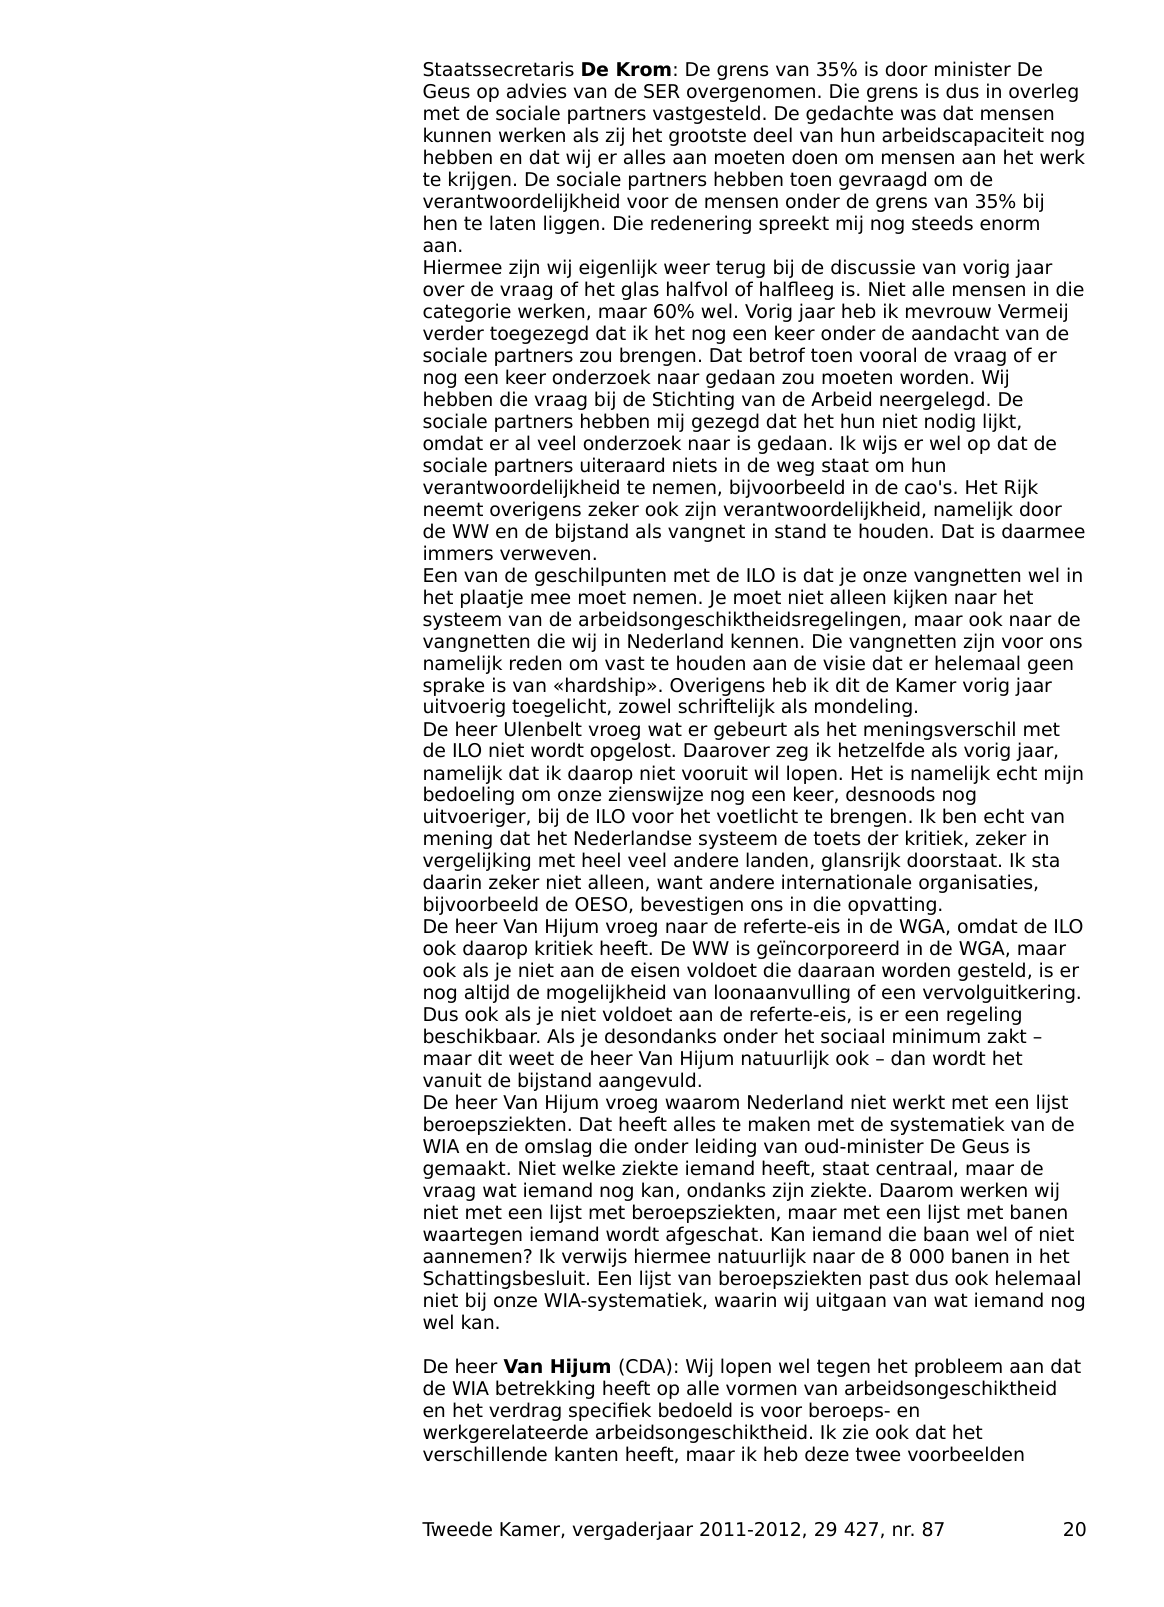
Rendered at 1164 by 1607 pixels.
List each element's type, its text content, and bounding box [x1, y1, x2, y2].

text Een van de geschilpunten met de ILO is dat je onze vangnetten wel in het plaatje mee moet nemen. Je moet niet alleen kijken naar het systeem van de arbeidsongeschiktheidsregelingen, maar ook naar de vangnetten die wij in Nederland kennen. Die vangnetten zijn voor ons namelijk reden om vast te houden aan de visie dat er helemaal geen sprake is van «hardship». Overigens heb ik dit de Kamer vorig jaar uitvoerig toegelicht, zowel schriftelijk als mondeling. [422, 564, 1087, 718]
text Hiermee zijn wij eigenlijk weer terug bij de discussie van vorig jaar over de vraag of het glas halfvol of halfleeg is. Niet alle mensen in die categorie werken, maar 60% wel. Vorig jaar heb ik mevrouw Vermeij verder toegezegd dat ik het nog een keer onder de aandacht van de sociale partners zou brengen. Dat betrof toen vooral de vraag of er nog een keer onderzoek naar gedaan zou moeten worden. Wij hebben die vraag bij de Stichting van de Arbeid neergelegd. De sociale partners hebben mij gezegd dat het hun niet nodig lijkt, omdat er al veel onderzoek naar is gedaan. Ik wijs er wel op dat de sociale partners uiteraard niets in de weg staat om hun verantwoordelijkheid te nemen, bijvoorbeeld in de cao's. Het Rijk neemt overigens zeker ook zijn verantwoordelijkheid, namelijk door de WW en de bijstand als vangnet in stand te houden. Dat is daarmee immers verweven. [422, 257, 1087, 564]
text De heer Van Hijum vroeg naar de referte-eis in de WGA, omdat de ILO ook daarop kritiek heeft. De WW is geïncorporeerd in de WGA, maar ook als je niet aan de eisen voldoet die daaraan worden gesteld, is er nog altijd de mogelijkheid van loonaanvulling of een vervolguitkering. Dus ook als je niet voldoet aan de referte-eis, is er een regeling beschikbaar. Als je desondanks onder het sociaal minimum zakt – maar dit weet de heer Van Hijum natuurlijk ook – dan wordt het vanuit de bijstand aangevuld. [422, 916, 1087, 1092]
text De heer Van Hijum (CDA): Wij lopen wel tegen het probleem aan dat de WIA betrekking heeft op alle vormen van arbeidsongeschiktheid en het verdrag specifiek bedoeld is voor beroeps- en werkgerelateerde arbeidsongeschiktheid. Ik zie ook dat het verschillende kanten heeft, maar ik heb deze twee voorbeelden [422, 1356, 1087, 1466]
text Staatssecretaris De Krom: De grens van 35% is door minister De Geus op advies van de SER overgenomen. Die grens is dus in overleg met de sociale partners vastgesteld. De gedachte was dat mensen kunnen werken als zij het grootste deel van hun arbeidscapaciteit nog hebben en dat wij er alles aan moeten doen om mensen aan het werk te krijgen. De sociale partners hebben toen gevraagd om de verantwoordelijkheid voor de mensen onder de grens van 35% bij hen te laten liggen. Die redenering spreekt mij nog steeds enorm aan. [422, 59, 1087, 257]
text De heer Ulenbelt vroeg wat er gebeurt als het meningsverschil met de ILO niet wordt opgelost. Daarover zeg ik hetzelfde als vorig jaar, namelijk dat ik daarop niet vooruit wil lopen. Het is namelijk echt mijn bedoeling om onze zienswijze nog een keer, desnoods nog uitvoeriger, bij de ILO voor het voetlicht te brengen. Ik ben echt van mening dat het Nederlandse systeem de toets der kritiek, zeker in vergelijking met heel veel andere landen, glansrijk doorstaat. Ik sta daarin zeker niet alleen, want andere internationale organisaties, bijvoorbeeld de OESO, bevestigen ons in die opvatting. [422, 718, 1087, 916]
text De heer Van Hijum vroeg waarom Nederland niet werkt met een lijst beroepsziekten. Dat heeft alles te maken met de systematiek van de WIA en de omslag die onder leiding van oud-minister De Geus is gemaakt. Niet welke ziekte iemand heeft, staat centraal, maar de vraag wat iemand nog kan, ondanks zijn ziekte. Daarom werken wij niet met een lijst met beroepsziekten, maar met een lijst met banen waartegen iemand wordt afgeschat. Kan iemand die baan wel of niet aannemen? Ik verwijs hiermee natuurlijk naar de 8 000 banen in het Schattingsbesluit. Een lijst van beroepsziekten past dus ook helemaal niet bij onze WIA-systematiek, waarin wij uitgaan van wat iemand nog wel kan. [422, 1092, 1087, 1334]
